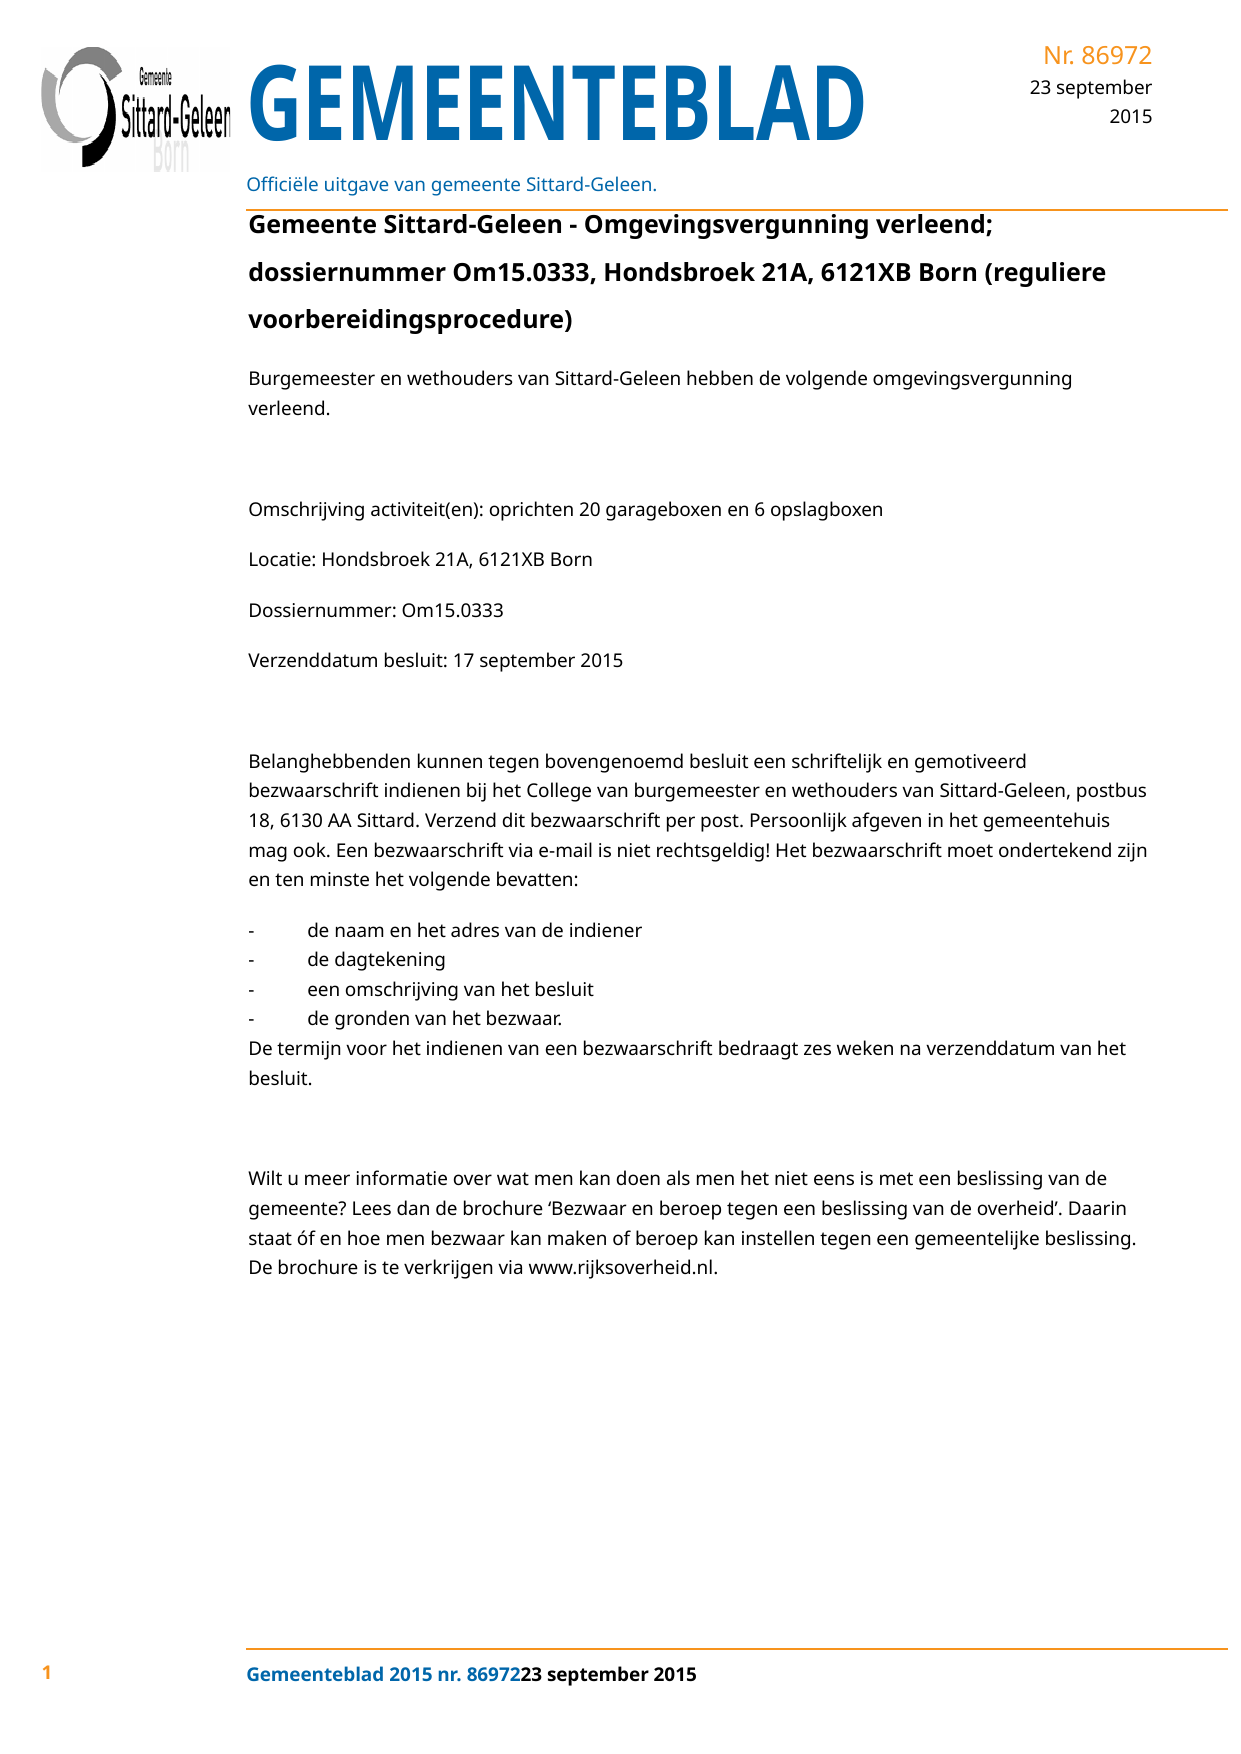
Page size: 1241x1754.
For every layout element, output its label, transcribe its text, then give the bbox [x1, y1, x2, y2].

text Burgemeester en wethouders van Sittard-Geleen hebben de volgende omgevingsvergunning verleend. [248, 366, 1152, 421]
text Verzenddatum besluit: 17 september 2015 [248, 647, 1152, 673]
list de dagtekening [248, 946, 1152, 972]
list de naam en het adres van de indiener [248, 917, 1152, 942]
text Gemeente Sittard-Geleen - Omgevingsvergunning verleend; dossiernummer Om15.0333, Hondsbroek 21A, 6121XB Born (reguliere voorbereidingsprocedure) [248, 211, 1152, 336]
text Dossiernummer: Om15.0333 [248, 597, 1152, 622]
text De termijn voor het indienen van een bezwaarschrift bedraagt zes weken na verzenddatum van het besluit. [248, 1035, 1152, 1090]
text Locatie: Hondsbroek 21A, 6121XB Born [248, 546, 1152, 572]
text Wilt u meer informatie over wat men kan doen als men het niet eens is met een beslissing van de gemeente? Lees dan de brochure ‘Bezwaar en beroep tegen een beslissing van de overheid’. Daarin staat óf en hoe men bezwaar kan maken of beroep kan instellen tegen een gemeentelijke beslissing. De brochure is te verkrijgen via www.rijksoverheid.nl. [248, 1166, 1152, 1280]
list een omschrijving van het besluit [248, 976, 1152, 1002]
list de gronden van het bezwaar. [248, 1006, 1152, 1031]
text Belanghebbenden kunnen tegen bovengenoemd besluit een schriftelijk en gemotiveerd bezwaarschrift indienen bij het College van burgemeester en wethouders van Sittard-Geleen, postbus 18, 6130 AA Sittard. Verzend dit bezwaarschrift per post. Persoonlijk afgeven in het gemeentehuis mag ook. Een bezwaarschrift via e-mail is niet rechtsgeldig! Het bezwaarschrift moet ondertekend zijn en ten minste het volgende bevatten: [248, 748, 1152, 892]
text Omschrijving activiteit(en): oprichten 20 garageboxen en 6 opslagboxen [248, 496, 1152, 522]
picture [41, 47, 231, 172]
